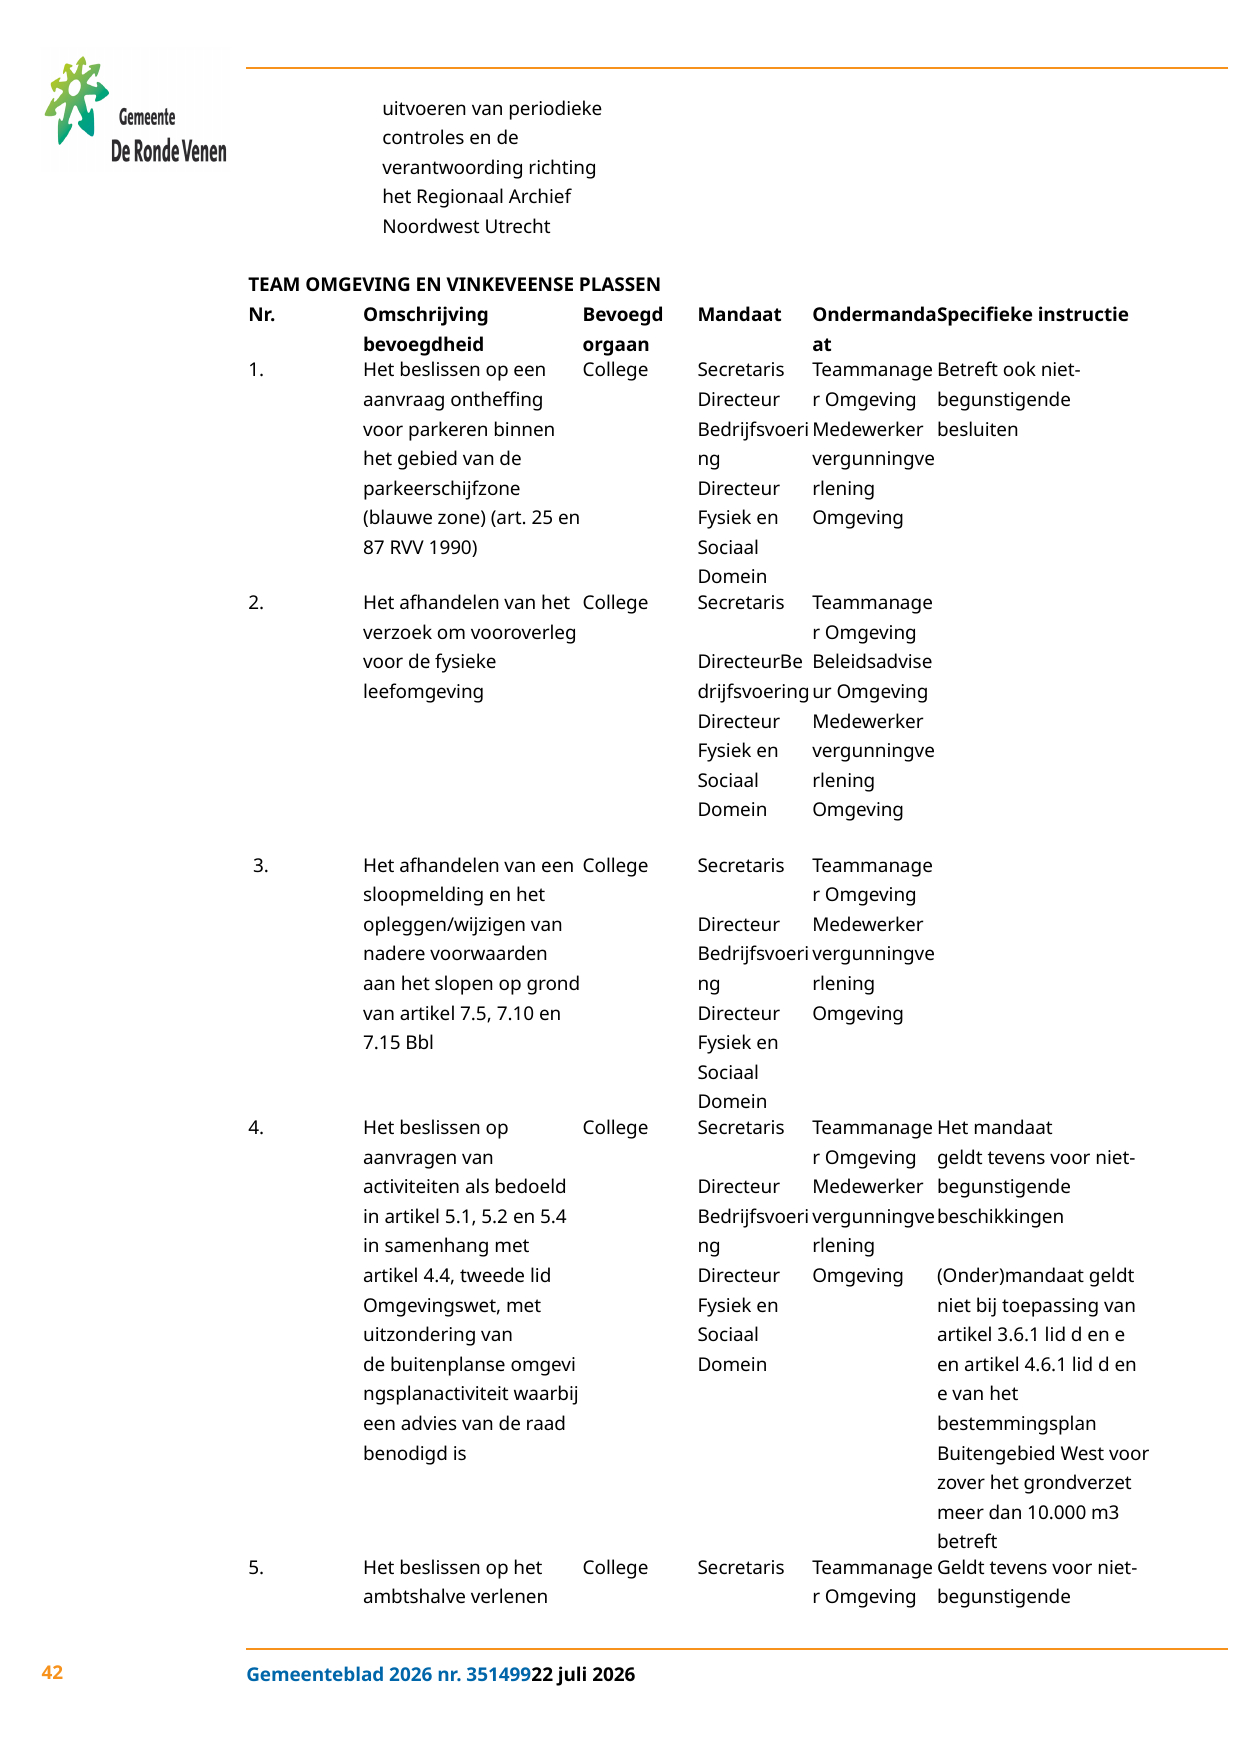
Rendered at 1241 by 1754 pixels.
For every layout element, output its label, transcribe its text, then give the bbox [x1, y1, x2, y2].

table_header Bevoegd orgaan [583, 301, 697, 357]
table_cell Geldt tevens voor niet-begunstigende [937, 1554, 1152, 1609]
table_cell [248, 95, 382, 239]
table_cell Secretaris Directeur Bedrijfsvoering Directeur Fysiek en Sociaal Domein [697, 852, 812, 1114]
table_cell Teammanager Omgeving [812, 1554, 937, 1609]
table_header Ondermandaat [812, 301, 937, 357]
table_cell [1018, 95, 1152, 239]
table_cell College [583, 357, 697, 589]
table_cell 1. [248, 357, 363, 589]
table_cell Secretaris DirecteurBedrijfsvoering Directeur Fysiek en Sociaal Domein [697, 590, 812, 852]
table_cell Het beslissen op het ambtshalve verlenen [363, 1554, 582, 1609]
table_cell [937, 590, 1152, 852]
table_header Omschrijving bevoegdheid [363, 301, 582, 357]
table_cell [615, 95, 749, 239]
table_cell Het afhandelen van een sloopmelding en het opleggen/wijzigen van nadere voorwaarden aan het slopen op grond van artikel 7.5, 7.10 en 7.15 Bbl [363, 852, 582, 1114]
table_cell Secretaris [697, 1554, 812, 1609]
table_cell College [583, 852, 697, 1114]
text TEAM OMGEVING EN VINKEVEENSE PLASSEN [248, 272, 1152, 297]
table_header Nr. [248, 301, 363, 357]
table_cell College [583, 590, 697, 852]
table_cell Teammanager Omgeving Medewerker vergunningverlening Omgeving [812, 1114, 937, 1554]
table_cell Het afhandelen van het verzoek om vooroverleg voor de fysieke leefomgeving [363, 590, 582, 852]
table_cell 5. [248, 1554, 363, 1609]
table_cell [937, 852, 1152, 1114]
table_header Specifieke instructie [937, 301, 1152, 357]
table_cell 4. [248, 1114, 363, 1554]
table_cell 3. [248, 852, 363, 1114]
table_cell Teammanager Omgeving Medewerker vergunningverlening Omgeving [812, 357, 937, 589]
table_cell [884, 95, 1017, 239]
table_cell Teammanager Omgeving Medewerker vergunningverlening Omgeving [812, 852, 937, 1114]
table_cell Secretaris Directeur Bedrijfsvoering Directeur Fysiek en Sociaal Domein [697, 357, 812, 589]
table_cell uitvoeren van periodieke controles en de verantwoording richting het Regionaal Archief Noordwest Utrecht [382, 95, 615, 239]
table_cell Secretaris Directeur Bedrijfsvoering Directeur Fysiek en Sociaal Domein [697, 1114, 812, 1554]
table_cell College [583, 1114, 697, 1554]
picture [41, 47, 231, 172]
table_cell Betreft ook niet-begunstigende besluiten [937, 357, 1152, 589]
table_cell [749, 95, 883, 239]
table_cell Het beslissen op aanvragen van activiteiten als bedoeld in artikel 5.1, 5.2 en 5.4 in samenhang met artikel 4.4, tweede lid Omgevingswet, met uitzondering van de buitenplanse omgevingsplanactiviteit waarbij een advies van de raad benodigd is [363, 1114, 582, 1554]
table_cell Het beslissen op een aanvraag ontheffing voor parkeren binnen het gebied van de parkeerschijfzone (blauwe zone) (art. 25 en 87 RVV 1990) [363, 357, 582, 589]
table_cell Teammanager Omgeving Beleidsadviseur Omgeving Medewerker vergunningverlening Omgeving [812, 590, 937, 852]
table_cell Het mandaat geldt tevens voor niet-begunstigende beschikkingen (Onder)mandaat geldt niet bij toepassing van artikel 3.6.1 lid d en e en artikel 4.6.1 lid d en e van het bestemmingsplan Buitengebied West voor zover het grondverzet meer dan 10.000 m3 betreft [937, 1114, 1152, 1554]
table_cell 2. [248, 590, 363, 852]
table_header Mandaat [697, 301, 812, 357]
table_cell College [583, 1554, 697, 1609]
